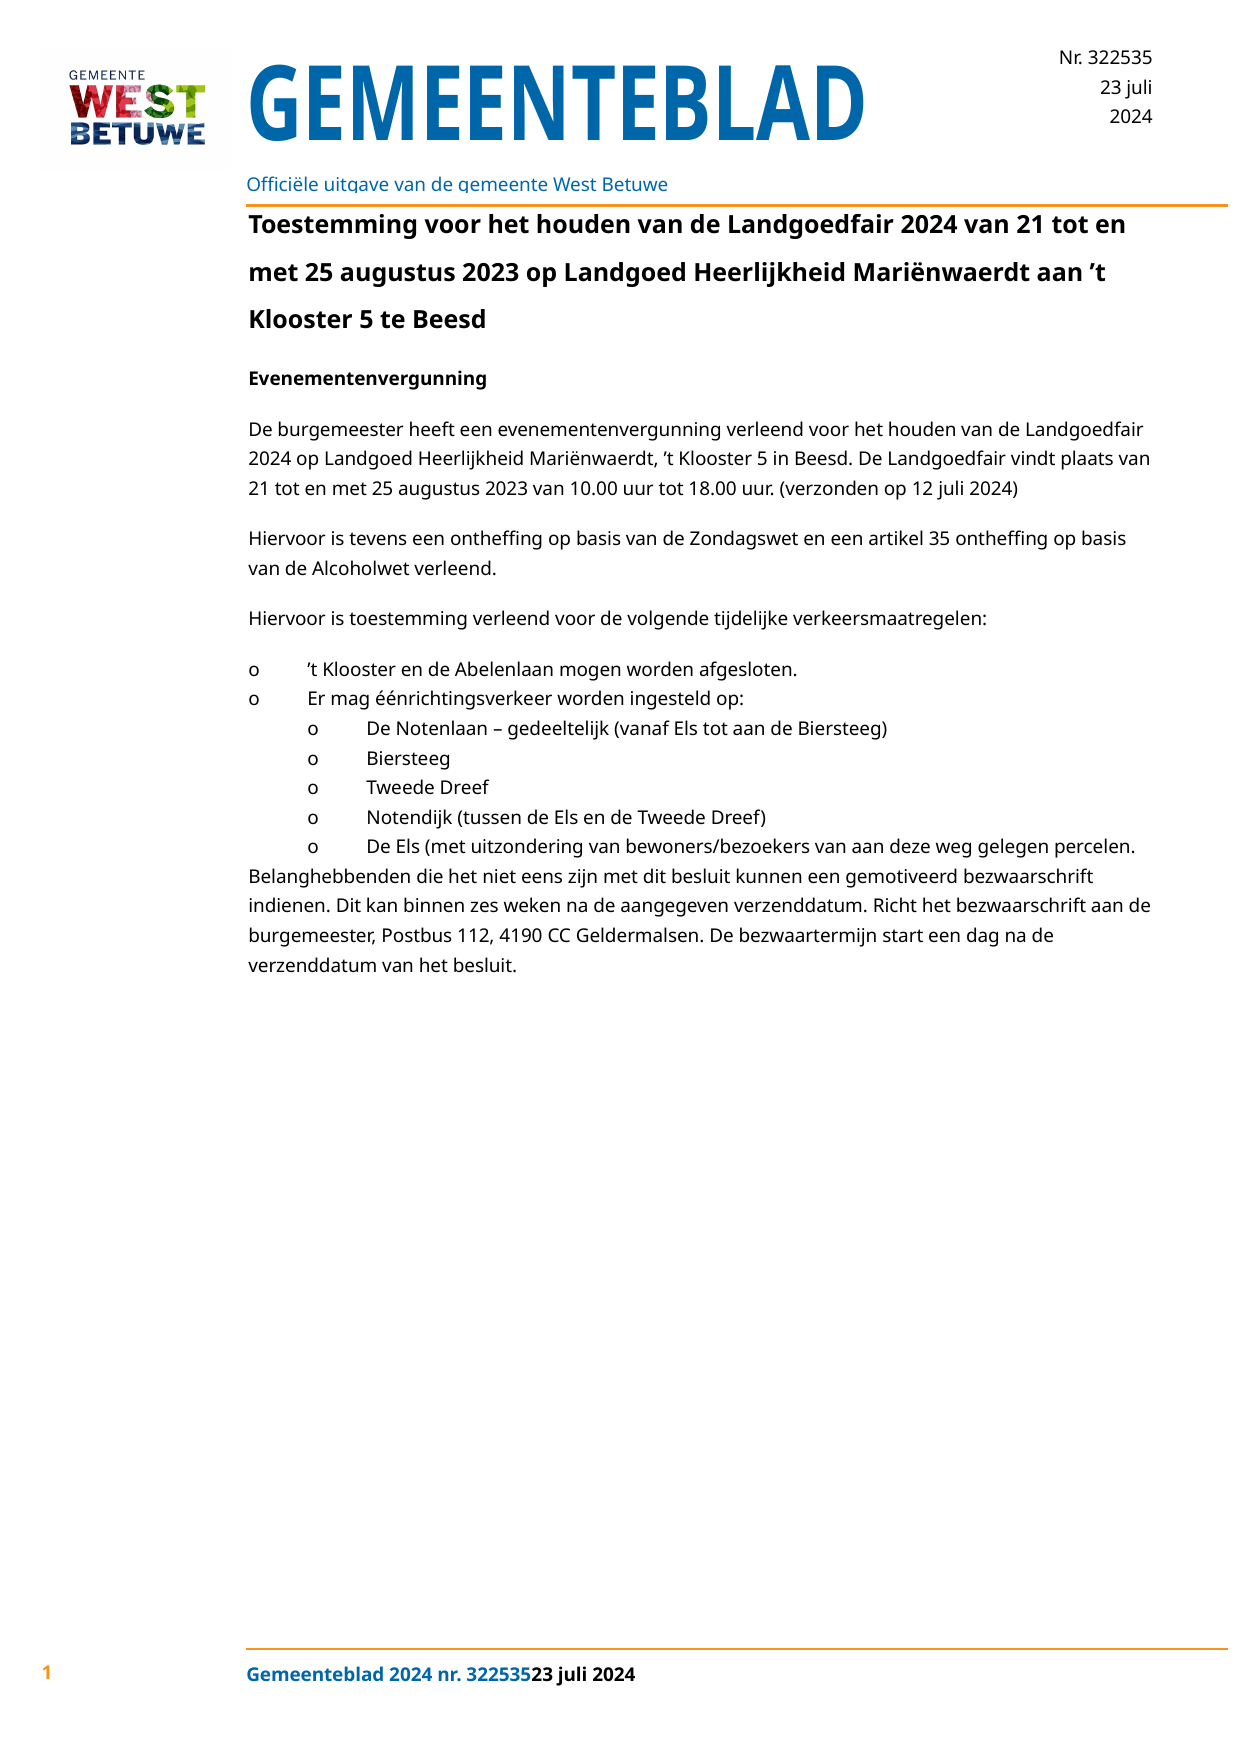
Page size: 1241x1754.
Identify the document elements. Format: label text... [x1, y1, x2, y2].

text Toestemming voor het houden van de Landgoedfair 2024 van 21 tot en met 25 augustus 2023 op Landgoed Heerlijkheid Mariënwaerdt aan ’t Klooster 5 te Beesd [248, 207, 1152, 336]
text Hiervoor is tevens een ontheffing op basis van de Zondagswet en een artikel 35 ontheffing op basis van de Alcoholwet verleend. [248, 526, 1152, 581]
list Notendijk (tussen de Els en de Tweede Dreef) [307, 804, 1152, 829]
text Evenementenvergunning [248, 366, 1152, 391]
text Hiervoor is toestemming verleend voor de volgende tijdelijke verkeersmaatregelen: [248, 606, 1152, 631]
picture [41, 47, 231, 172]
text Belanghebbenden die het niet eens zijn met dit besluit kunnen een gemotiveerd bezwaarschrift indienen. Dit kan binnen zes weken na de aangegeven verzenddatum. Richt het bezwaarschrift aan de burgemeester, Postbus 112, 4190 CC Geldermalsen. De bezwaartermijn start een dag na de verzenddatum van het besluit. [248, 863, 1152, 977]
list ’t Klooster en de Abelenlaan mogen worden afgesloten. [248, 656, 1152, 682]
text De burgemeester heeft een evenementenvergunning verleend voor het houden van de Landgoedfair 2024 op Landgoed Heerlijkheid Mariënwaerdt, ’t Klooster 5 in Beesd. De Landgoedfair vindt plaats van 21 tot en met 25 augustus 2023 van 10.00 uur tot 18.00 uur. (verzonden op 12 juli 2024) [248, 416, 1152, 501]
list Tweede Dreef [307, 774, 1152, 800]
list Er mag éénrichtingsverkeer worden ingesteld op: [248, 686, 1152, 711]
list De Notenlaan – gedeeltelijk (vanaf Els tot aan de Biersteeg) [307, 715, 1152, 741]
list De Els (met uitzondering van bewoners/bezoekers van aan deze weg gelegen percelen. [307, 833, 1152, 859]
list Biersteeg [307, 745, 1152, 770]
